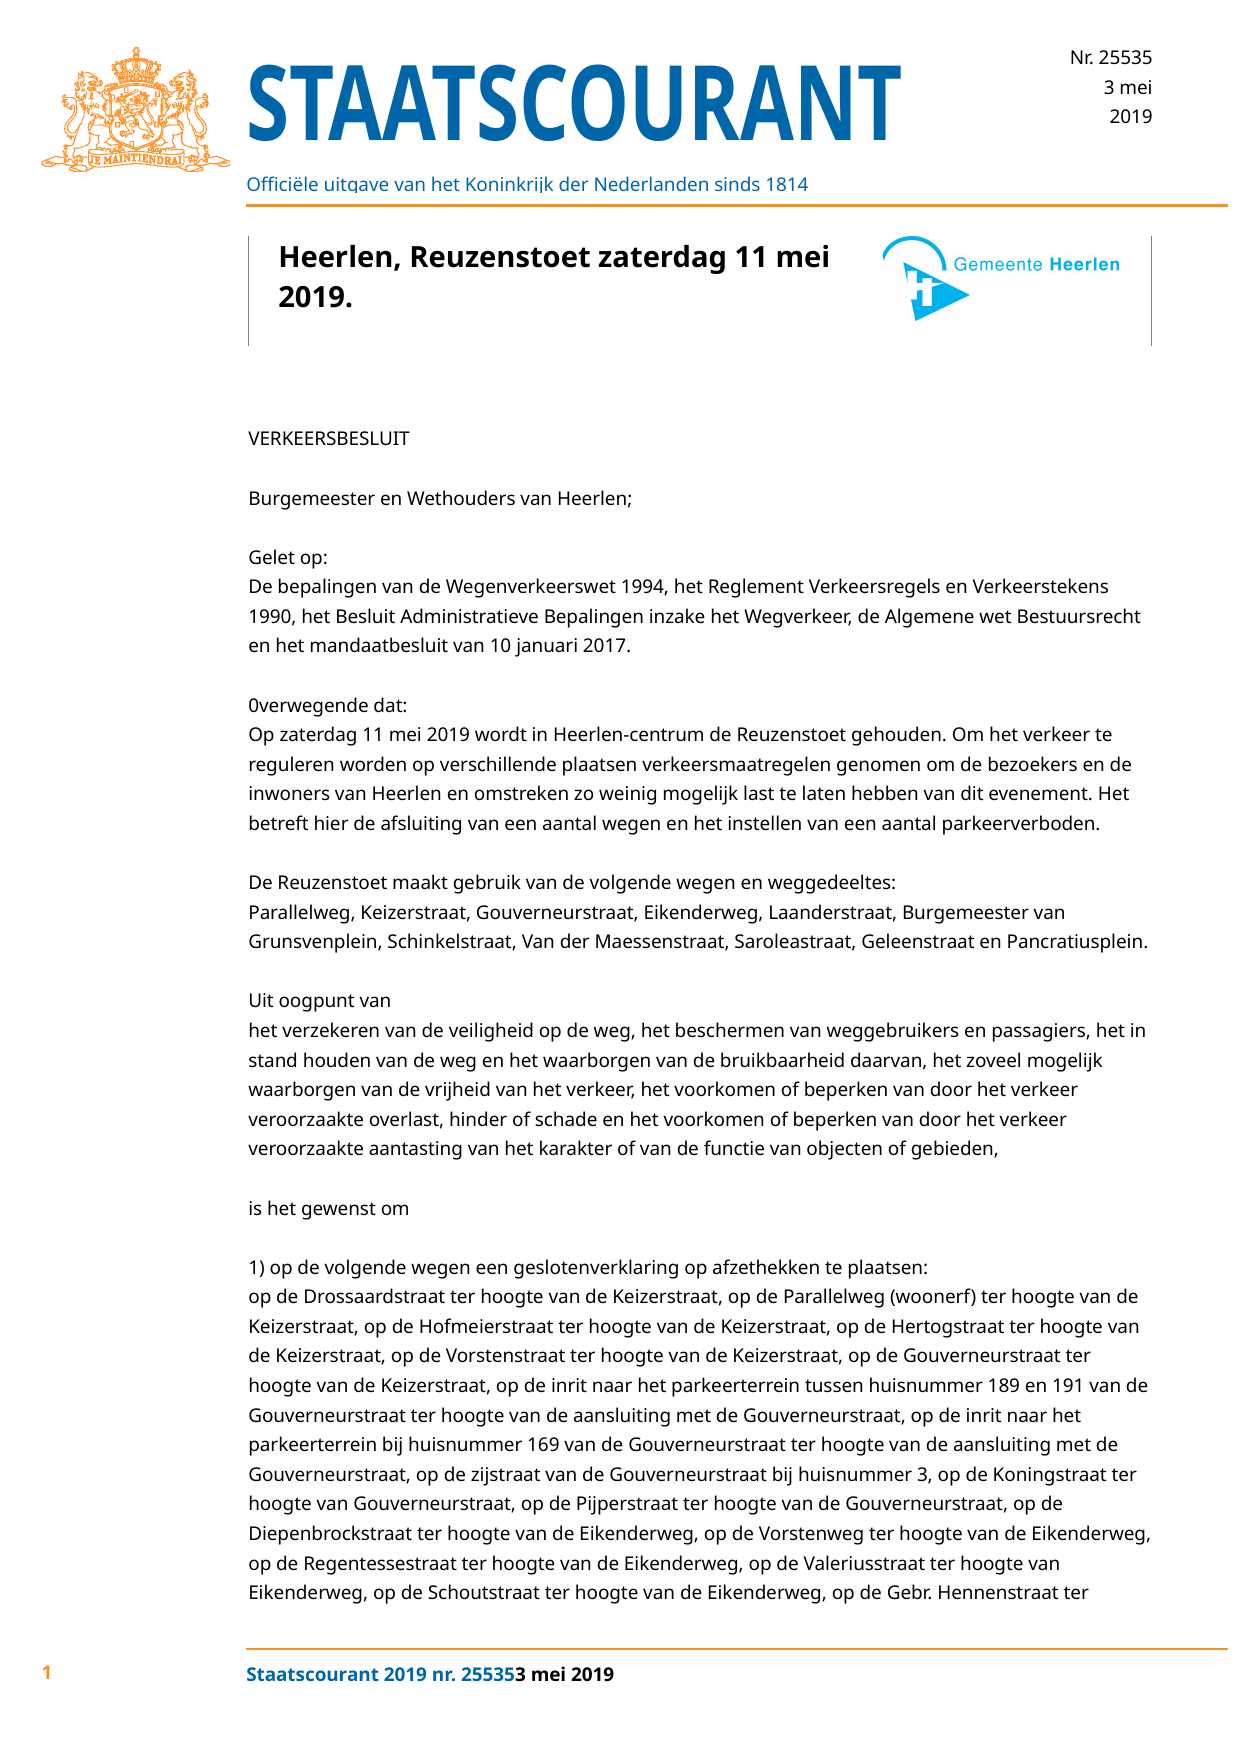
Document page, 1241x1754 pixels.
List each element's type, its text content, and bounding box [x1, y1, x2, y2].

text Gelet op: [248, 544, 1152, 570]
text De Reuzenstoet maakt gebruik van de volgende wegen en weggedeeltes: [248, 869, 1152, 895]
picture [882, 236, 1119, 321]
table_header Heerlen, Reuzenstoet zaterdag 11 mei 2019. [249, 236, 850, 346]
text 1) op de volgende wegen een geslotenverklaring op afzethekken te plaatsen: [248, 1254, 1152, 1280]
text Burgemeester en Wethouders van Heerlen; [248, 485, 1152, 511]
text Op zaterdag 11 mei 2019 wordt in Heerlen-centrum de Reuzenstoet gehouden. Om het verkeer te reguleren worden op verschillende plaatsen verkeersmaatregelen genomen om de bezoekers en de inwoners van Heerlen en omstreken zo weinig mogelijk last te laten hebben van dit evenement. Het betreft hier de afsluiting van een aantal wegen en het instellen van een aantal parkeerverboden. [248, 721, 1152, 836]
text het verzekeren van de veiligheid op de weg, het beschermen van weggebruikers en passagiers, het in stand houden van de weg en het waarborgen van de bruikbaarheid daarvan, het zoveel mogelijk waarborgen van de vrijheid van het verkeer, het voorkomen of beperken van door het verkeer veroorzaakte overlast, hinder of schade en het voorkomen of beperken van door het verkeer veroorzaakte aantasting van het karakter of van de functie van objecten of gebieden, [248, 1017, 1152, 1161]
text is het gewenst om [248, 1195, 1152, 1221]
text op de Drossaardstraat ter hoogte van de Keizerstraat, op de Parallelweg (woonerf) ter hoogte van de Keizerstraat, op de Hofmeierstraat ter hoogte van de Keizerstraat, op de Hertogstraat ter hoogte van de Keizerstraat, op de Vorstenstraat ter hoogte van de Keizerstraat, op de Gouverneurstraat ter hoogte van de Keizerstraat, op de inrit naar het parkeerterrein tussen huisnummer 189 en 191 van de Gouverneurstraat ter hoogte van de aansluiting met de Gouverneurstraat, op de inrit naar het parkeerterrein bij huisnummer 169 van de Gouverneurstraat ter hoogte van de aansluiting met de Gouverneurstraat, op de zijstraat van de Gouverneurstraat bij huisnummer 3, op de Koningstraat ter hoogte van Gouverneurstraat, op de Pijperstraat ter hoogte van de Gouverneurstraat, op de Diepenbrockstraat ter hoogte van de Eikenderweg, op de Vorstenweg ter hoogte van de Eikenderweg, op de Regentessestraat ter hoogte van de Eikenderweg, op de Valeriusstraat ter hoogte van Eikenderweg, op de Schoutstraat ter hoogte van de Eikenderweg, op de Gebr. Hennenstraat ter [248, 1283, 1152, 1605]
picture [41, 47, 231, 172]
text Uit oogpunt van [248, 988, 1152, 1013]
picture [882, 236, 903, 252]
table_header [850, 236, 1151, 346]
text VERKEERSBESLUIT [248, 426, 1152, 451]
text De bepalingen van de Wegenverkeerswet 1994, het Reglement Verkeersregels en Verkeerstekens 1990, het Besluit Administratieve Bepalingen inzake het Wegverkeer, de Algemene wet Bestuursrecht en het mandaatbesluit van 10 januari 2017. [248, 573, 1152, 658]
text 0verwegende dat: [248, 692, 1152, 718]
text Parallelweg, Keizerstraat, Gouverneurstraat, Eikenderweg, Laanderstraat, Burgemeester van Grunsvenplein, Schinkelstraat, Van der Maessenstraat, Saroleastraat, Geleenstraat en Pancratiusplein. [248, 899, 1152, 954]
